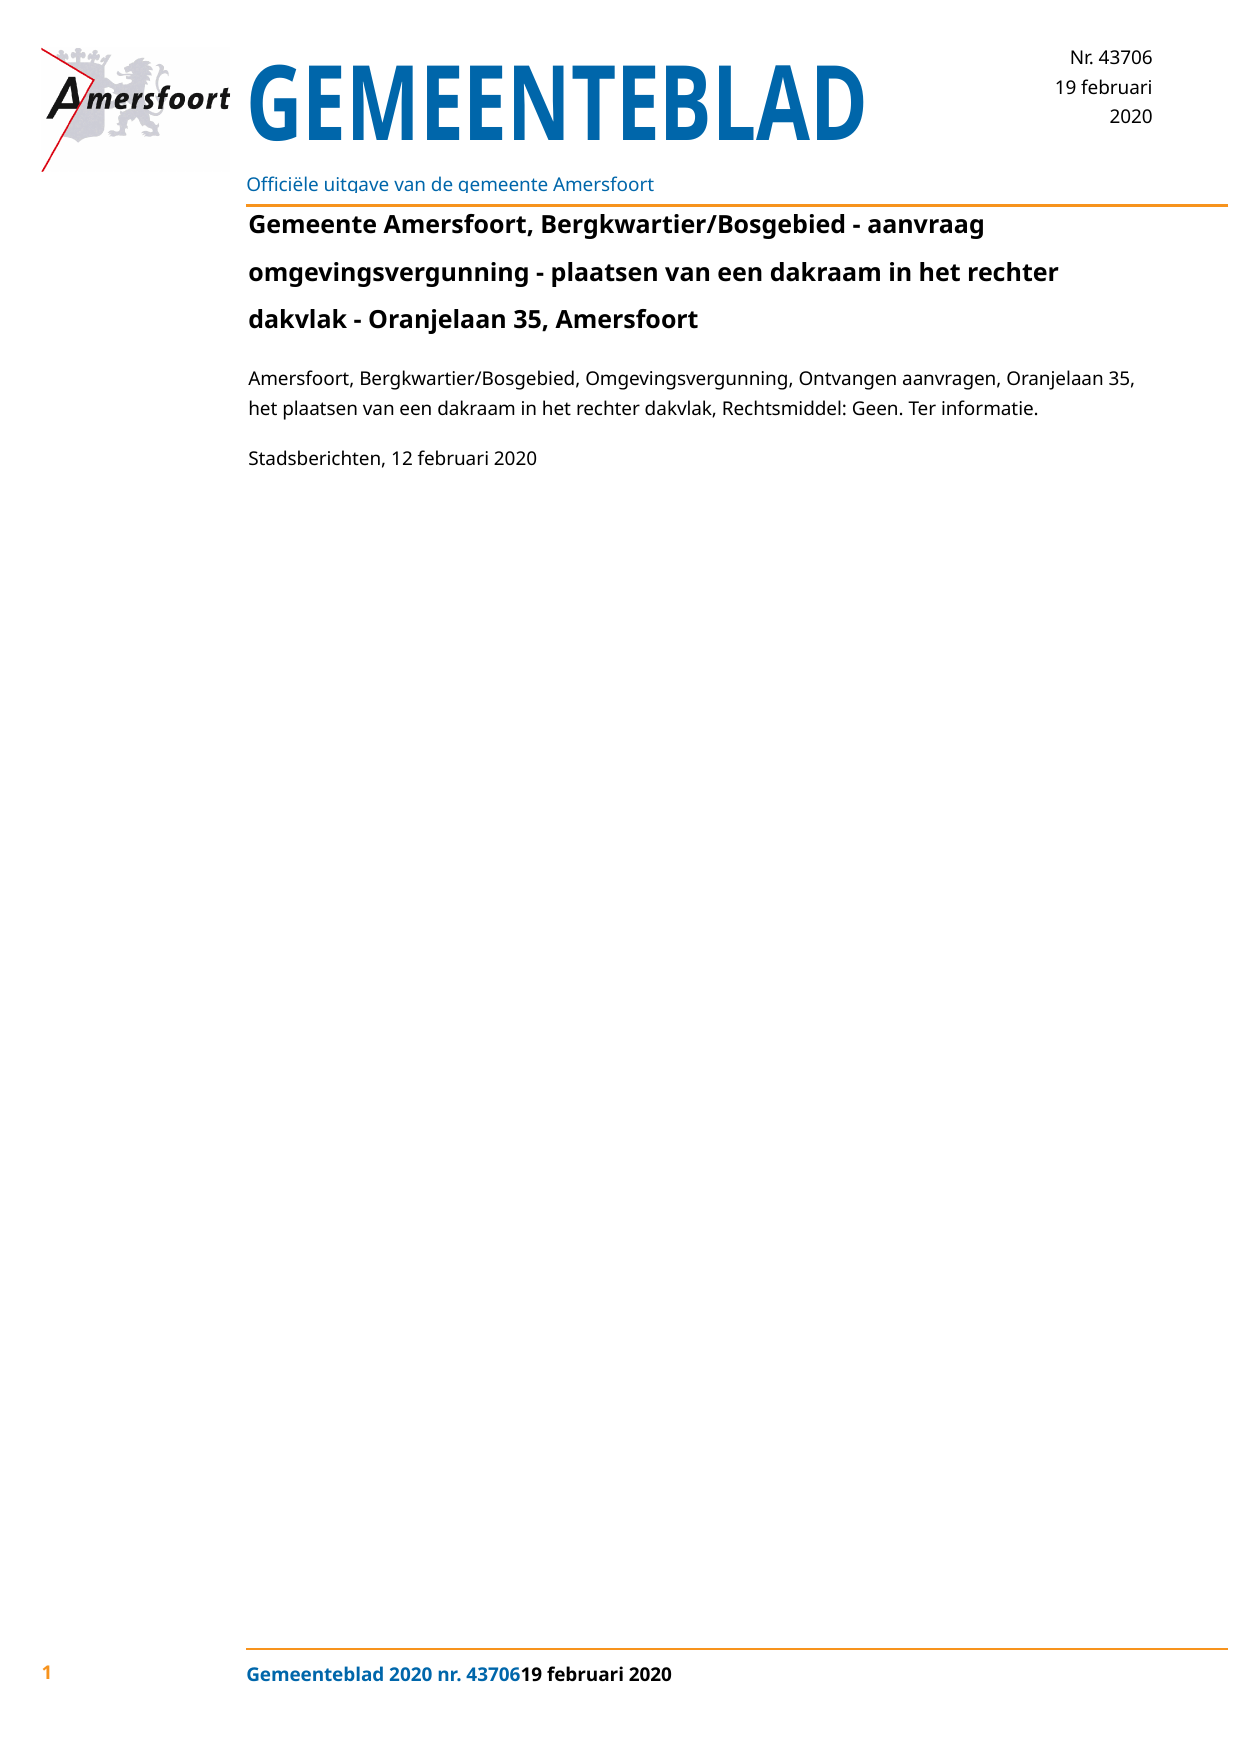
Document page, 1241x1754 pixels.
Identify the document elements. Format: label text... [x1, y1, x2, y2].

text Stadsberichten, 12 februari 2020 [248, 446, 1152, 471]
text Gemeente Amersfoort, Bergkwartier/Bosgebied - aanvraag omgevingsvergunning - plaatsen van een dakraam in het rechter dakvlak - Oranjelaan 35, Amersfoort [248, 207, 1152, 336]
picture [41, 47, 231, 172]
text Amersfoort, Bergkwartier/Bosgebied, Omgevingsvergunning, Ontvangen aanvragen, Oranjelaan 35, het plaatsen van een dakraam in het rechter dakvlak, Rechtsmiddel: Geen. Ter informatie. [248, 366, 1152, 421]
